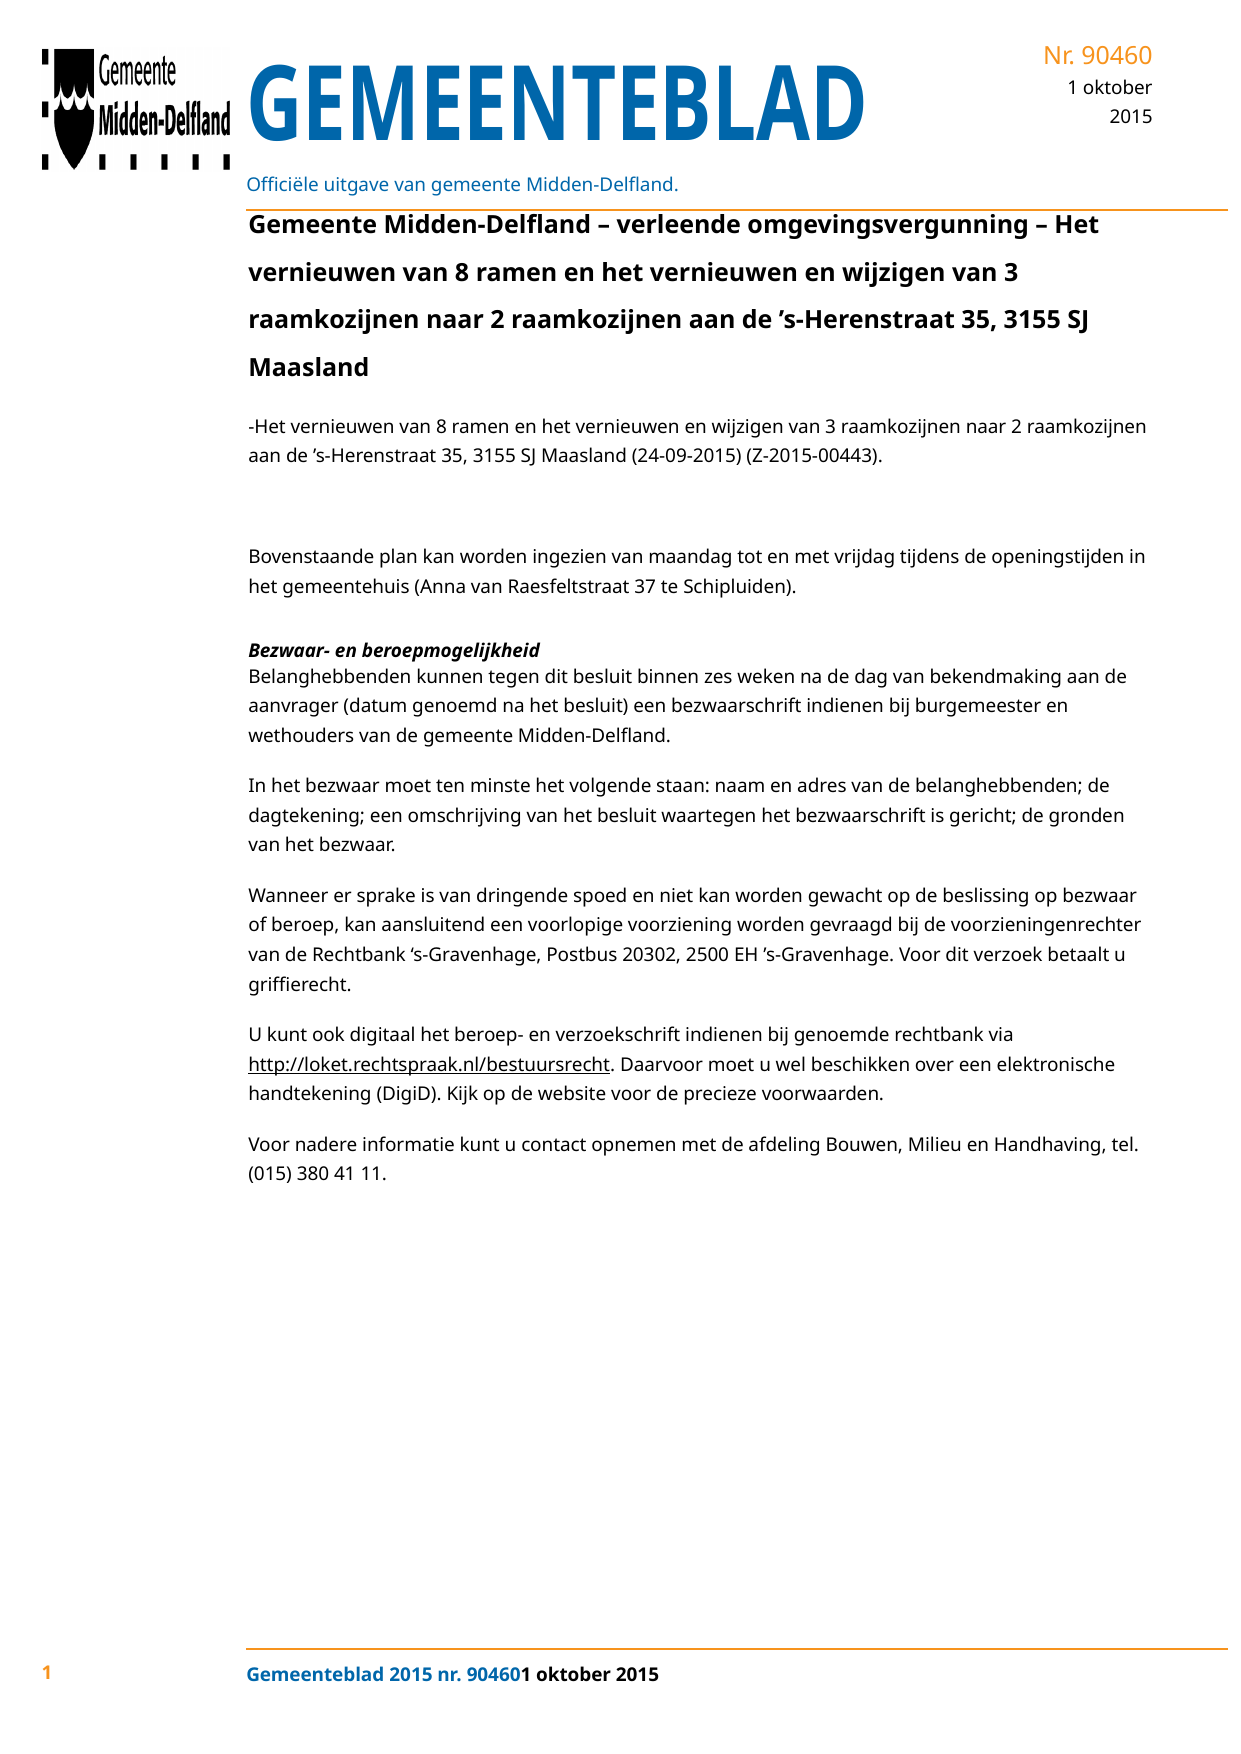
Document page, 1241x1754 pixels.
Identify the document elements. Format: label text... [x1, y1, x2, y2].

text Bovenstaande plan kan worden ingezien van maandag tot en met vrijdag tijdens de openingstijden in het gemeentehuis (Anna van Raesfeltstraat 37 te Schipluiden). [248, 543, 1152, 599]
text In het bezwaar moet ten minste het volgende staan: naam en adres van de belanghebbenden; de dagtekening; een omschrijving van het besluit waartegen het bezwaarschrift is gericht; de gronden van het bezwaar. [248, 772, 1152, 857]
text Voor nadere informatie kunt u contact opnemen met de afdeling Bouwen, Milieu en Handhaving, tel. (015) 380 41 11. [248, 1131, 1152, 1186]
text U kunt ook digitaal het beroep- en verzoekschrift indienen bij genoemde rechtbank via http://loket.rechtspraak.nl/bestuursrecht. Daarvoor moet u wel beschikken over een elektronische handtekening (DigiD). Kijk op de website voor de precieze voorwaarden. [248, 1021, 1152, 1106]
text Belanghebbenden kunnen tegen dit besluit binnen zes weken na de dag van bekendmaking aan de aanvrager (datum genoemd na het besluit) een bezwaarschrift indienen bij burgemeester en wethouders van de gemeente Midden-Delfland. [248, 663, 1152, 748]
picture [41, 47, 231, 172]
text Wanneer er sprake is van dringende spoed en niet kan worden gewacht op de beslissing op bezwaar of beroep, kan aansluitend een voorlopige voorziening worden gevraagd bij de voorzieningenrechter van de Rechtbank ‘s-Gravenhage, Postbus 20302, 2500 EH ’s-Gravenhage. Voor dit verzoek betaalt u griffierecht. [248, 882, 1152, 996]
text Bezwaar- en beroepmogelijkheid [248, 637, 1152, 663]
text Gemeente Midden-Delfland – verleende omgevingsvergunning – Het vernieuwen van 8 ramen en het vernieuwen en wijzigen van 3 raamkozijnen naar 2 raamkozijnen aan de ’s-Herenstraat 35, 3155 SJ Maasland [248, 211, 1152, 384]
text -Het vernieuwen van 8 ramen en het vernieuwen en wijzigen van 3 raamkozijnen naar 2 raamkozijnen aan de ’s-Herenstraat 35, 3155 SJ Maasland (24-09-2015) (Z-2015-00443). [248, 413, 1152, 468]
